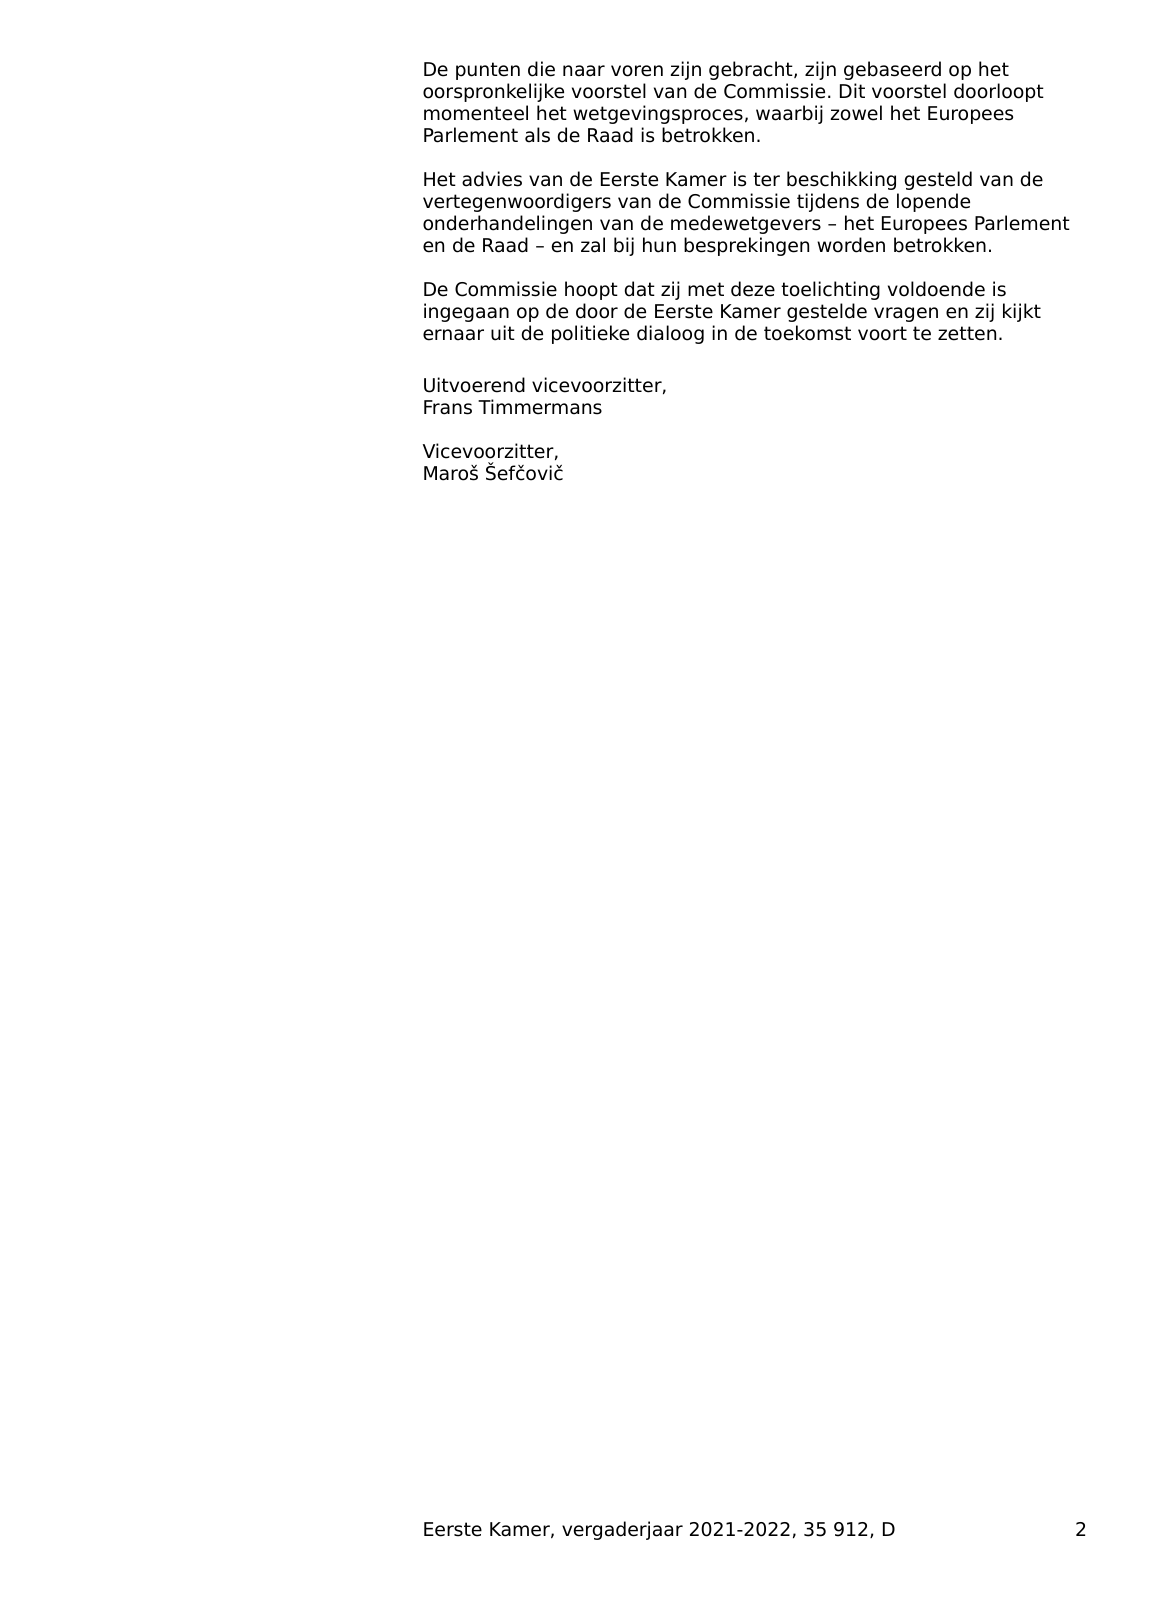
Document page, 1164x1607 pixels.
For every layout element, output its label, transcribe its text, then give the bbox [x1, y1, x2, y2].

text De punten die naar voren zijn gebracht, zijn gebaseerd op het oorspronkelijke voorstel van de Commissie. Dit voorstel doorloopt momenteel het wetgevingsproces, waarbij zowel het Europees Parlement als de Raad is betrokken. [422, 59, 1087, 147]
text Vicevoorzitter, Maroš Šefčovič [422, 441, 1087, 485]
text De Commissie hoopt dat zij met deze toelichting voldoende is ingegaan op de door de Eerste Kamer gestelde vragen en zij kijkt ernaar uit de politieke dialoog in de toekomst voort te zetten. [422, 279, 1087, 345]
text Het advies van de Eerste Kamer is ter beschikking gesteld van de vertegenwoordigers van de Commissie tijdens de lopende onderhandelingen van de medewetgevers – het Europees Parlement en de Raad – en zal bij hun besprekingen worden betrokken. [422, 169, 1087, 257]
text Uitvoerend vicevoorzitter, Frans Timmermans [422, 375, 1087, 419]
